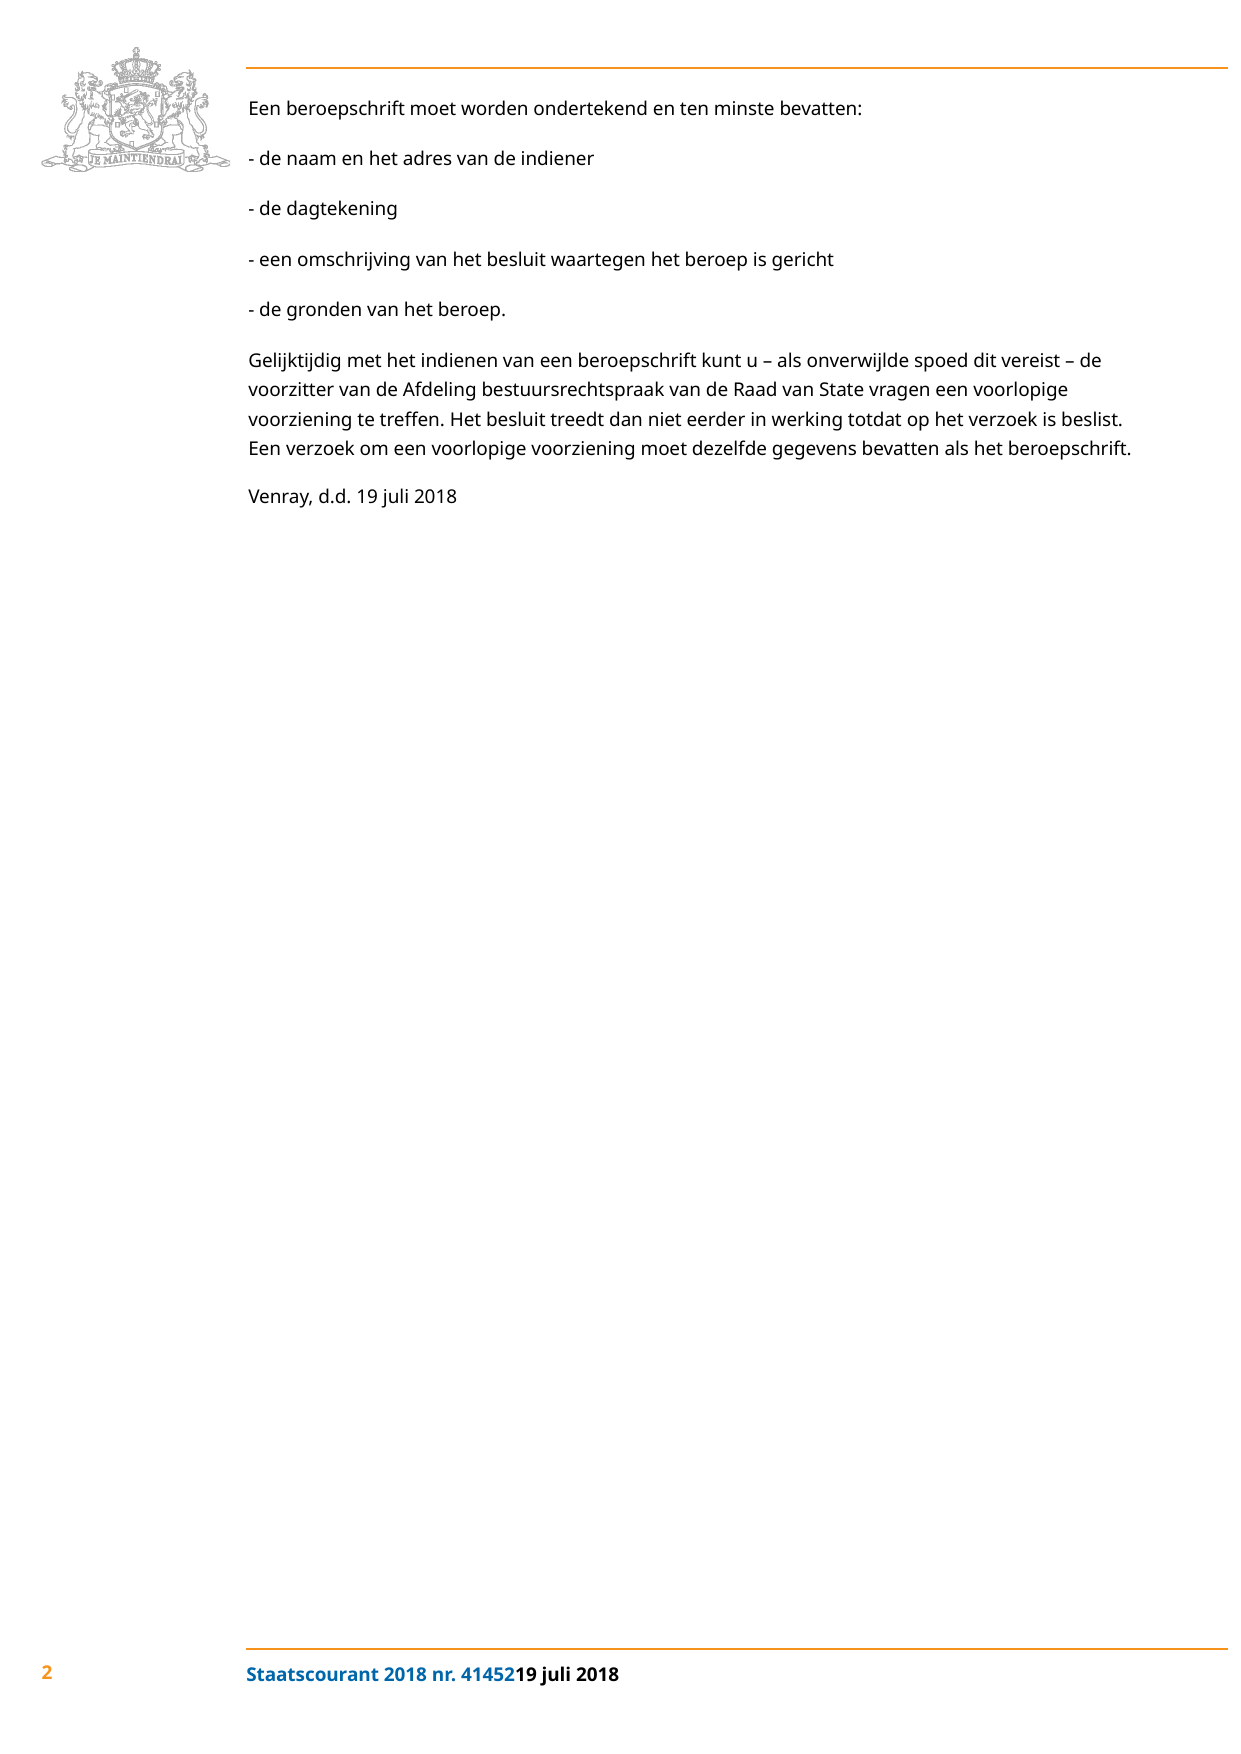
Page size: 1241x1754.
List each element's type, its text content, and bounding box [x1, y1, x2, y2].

text - de gronden van het beroep. [248, 296, 1152, 322]
text - de dagtekening [248, 196, 1152, 221]
text Een beroepschrift moet worden ondertekend en ten minste bevatten: [248, 95, 1152, 121]
text - de naam en het adres van de indiener [248, 145, 1152, 171]
text - een omschrijving van het besluit waartegen het beroep is gericht [248, 246, 1152, 272]
text Venray, d.d. 19 juli 2018 [248, 483, 1152, 509]
picture [41, 47, 231, 172]
text Gelijktijdig met het indienen van een beroepschrift kunt u – als onverwijlde spoed dit vereist – de voorzitter van de Afdeling bestuursrechtspraak van de Raad van State vragen een voorlopige voorziening te treffen. Het besluit treedt dan niet eerder in werking totdat op het verzoek is beslist. Een verzoek om een voorlopige voorziening moet dezelfde gegevens bevatten als het beroepschrift. [248, 347, 1152, 461]
